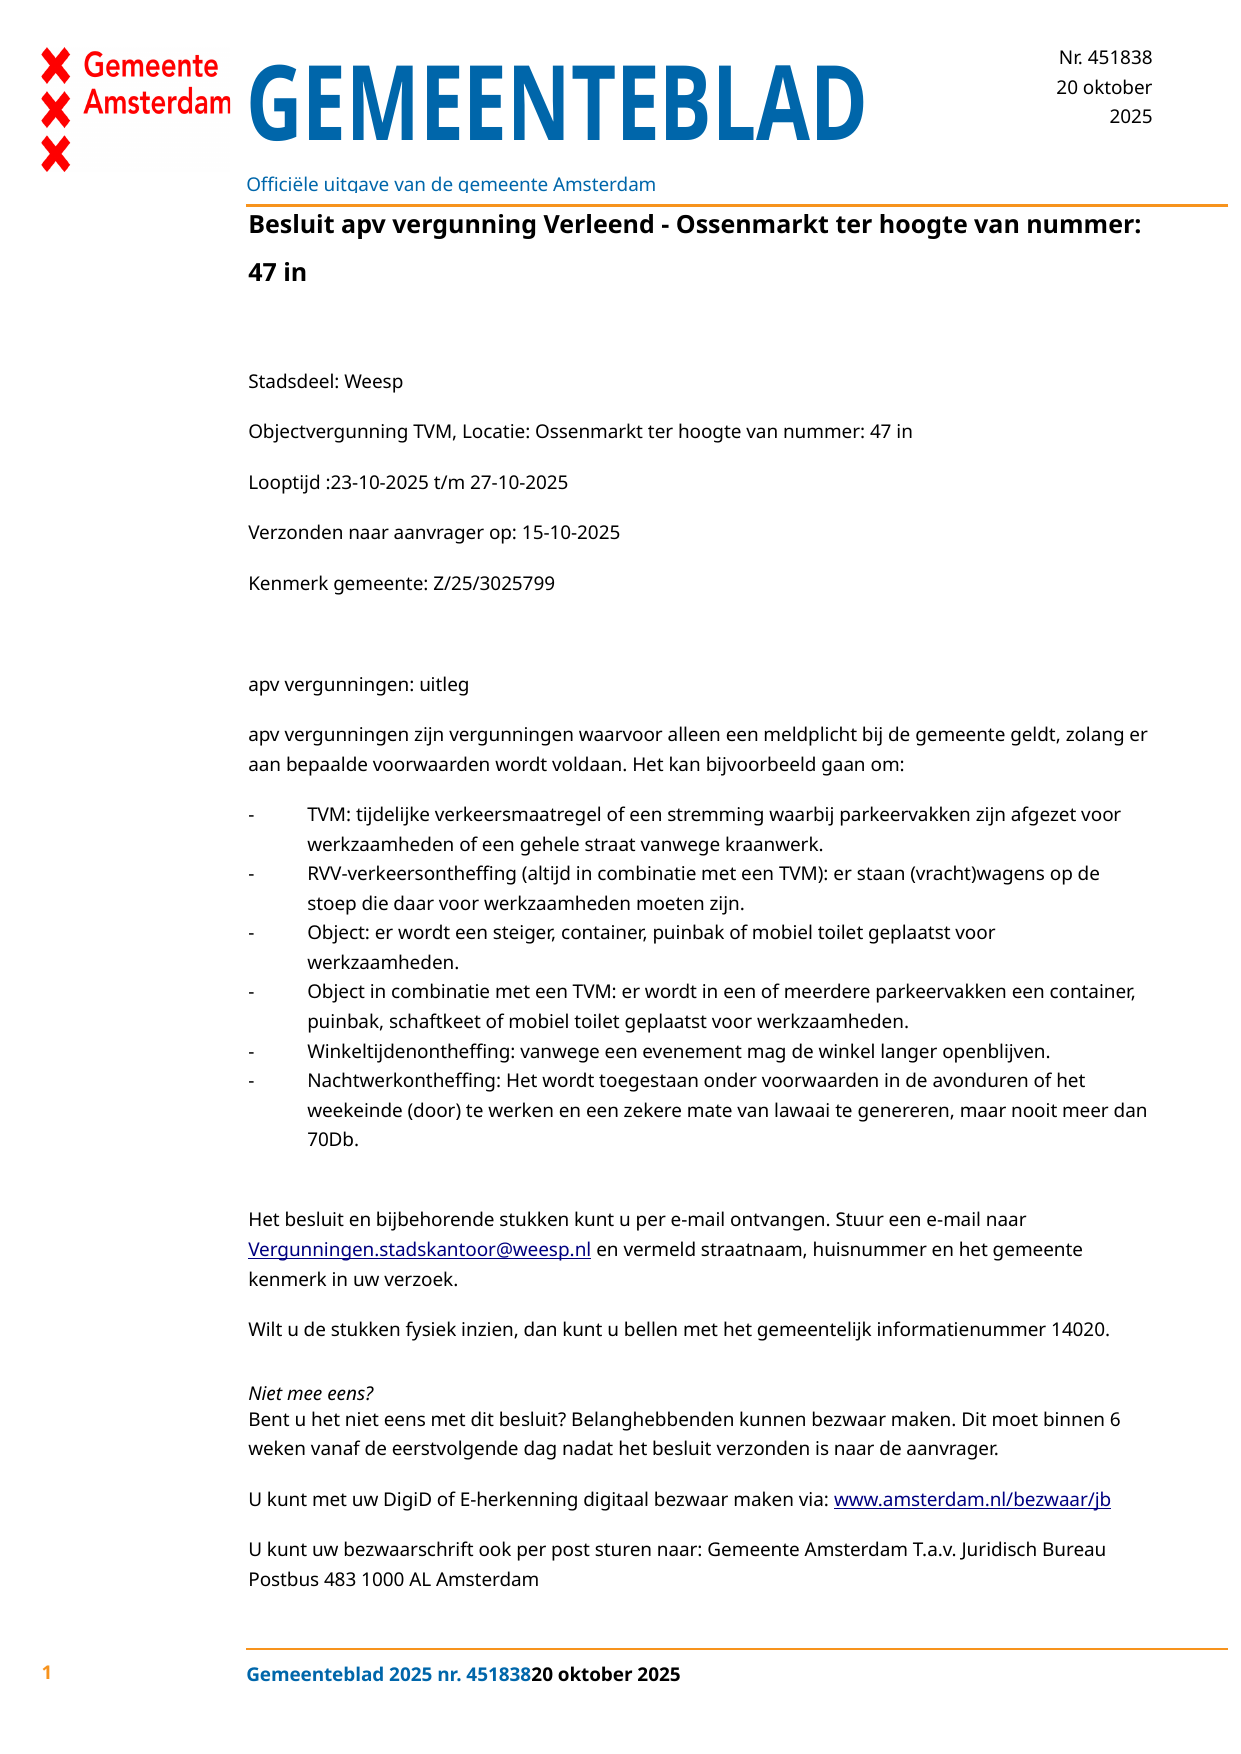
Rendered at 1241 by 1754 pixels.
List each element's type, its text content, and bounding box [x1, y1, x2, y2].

list Object: er wordt een steiger, container, puinbak of mobiel toilet geplaatst voor werkzaamheden. [248, 919, 1152, 975]
text Stadsdeel: Weesp [248, 368, 1152, 394]
text Het besluit en bijbehorende stukken kunt u per e-mail ontvangen. Stuur een e-mail naar Vergunningen.stadskantoor@weesp.nl en vermeld straatnaam, huisnummer en het gemeente kenmerk in uw verzoek. [248, 1207, 1152, 1292]
text Wilt u de stukken fysiek inzien, dan kunt u bellen met het gemeentelijk informatienummer 14020. [248, 1316, 1152, 1342]
text Besluit apv vergunning Verleend - Ossenmarkt ter hoogte van nummer: 47 in [248, 207, 1152, 288]
text U kunt met uw DigiD of E-herkenning digitaal bezwaar maken via: www.amsterdam.nl/bezwaar/jb [248, 1486, 1152, 1512]
text Bent u het niet eens met dit besluit? Belanghebbenden kunnen bezwaar maken. Dit moet binnen 6 weken vanaf de eerstvolgende dag nadat het besluit verzonden is naar de aanvrager. [248, 1406, 1152, 1461]
list Winkeltijdenontheffing: vanwege een evenement mag de winkel langer openblijven. [248, 1038, 1152, 1064]
list Object in combinatie met een TVM: er wordt in een of meerdere parkeervakken een container, puinbak, schaftkeet of mobiel toilet geplaatst voor werkzaamheden. [248, 979, 1152, 1034]
text Kenmerk gemeente: Z/25/3025799 [248, 570, 1152, 596]
text Niet mee eens? [248, 1380, 1152, 1406]
list TVM: tijdelijke verkeersmaatregel of een stremming waarbij parkeervakken zijn afgezet voor werkzaamheden of een gehele straat vanwege kraanwerk. [248, 801, 1152, 857]
list RVV-verkeersontheffing (altijd in combinatie met een TVM): er staan (vracht)wagens op de stoep die daar voor werkzaamheden moeten zijn. [248, 860, 1152, 916]
text apv vergunningen zijn vergunningen waarvoor alleen een meldplicht bij de gemeente geldt, zolang er aan bepaalde voorwaarden wordt voldaan. Het kan bijvoorbeeld gaan om: [248, 721, 1152, 777]
text Verzonden naar aanvrager op: 15-10-2025 [248, 519, 1152, 545]
picture [41, 47, 231, 172]
list Nachtwerkontheffing: Het wordt toegestaan onder voorwaarden in de avonduren of het weekeinde (door) te werken en een zekere mate van lawaai te genereren, maar nooit meer dan 70Db. [248, 1067, 1152, 1152]
text Objectvergunning TVM, Locatie: Ossenmarkt ter hoogte van nummer: 47 in [248, 419, 1152, 444]
text U kunt uw bezwaarschrift ook per post sturen naar: Gemeente Amsterdam T.a.v. Juridisch Bureau Postbus 483 1000 AL Amsterdam [248, 1536, 1152, 1592]
text apv vergunningen: uitleg [248, 671, 1152, 697]
text Looptijd :23-10-2025 t/m 27-10-2025 [248, 469, 1152, 495]
